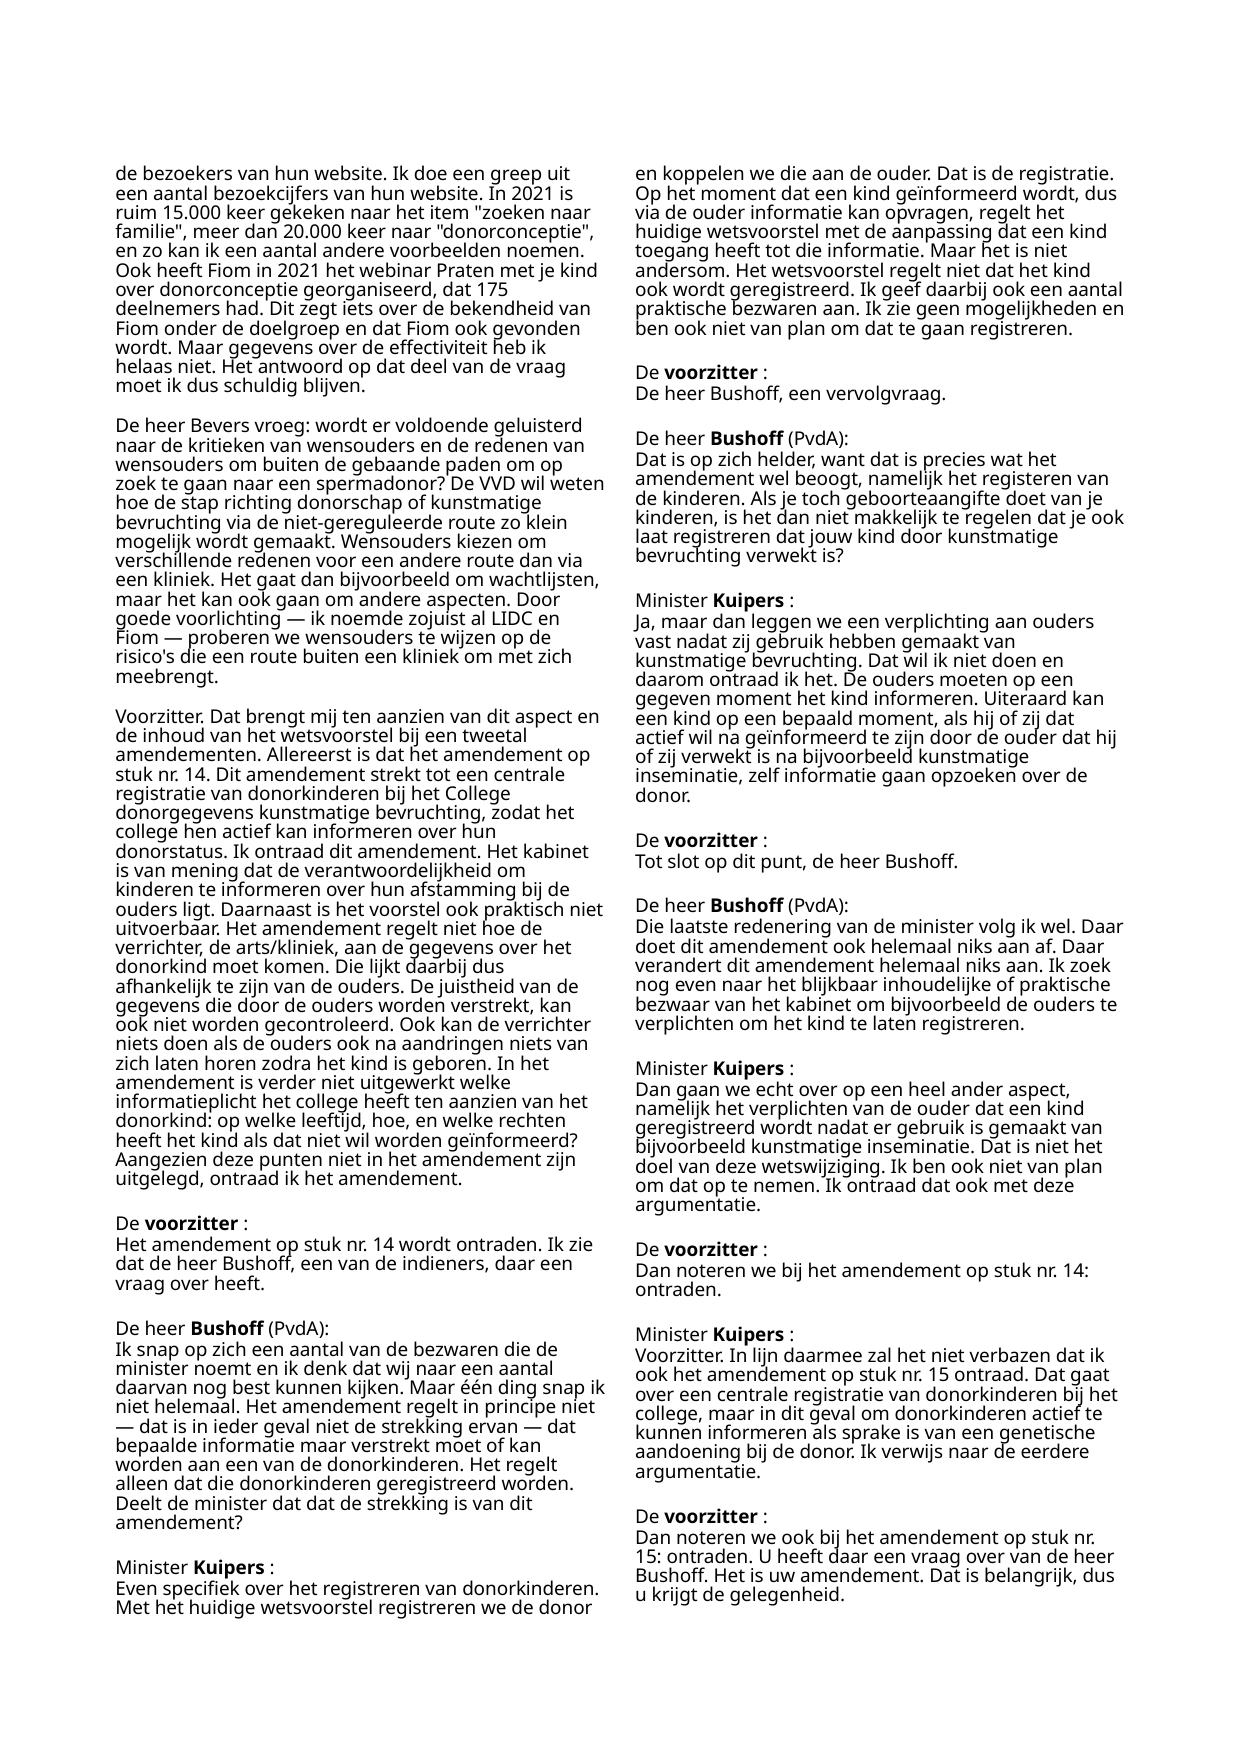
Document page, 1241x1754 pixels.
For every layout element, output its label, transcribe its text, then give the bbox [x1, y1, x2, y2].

text Die laatste redenering van de minister volg ik wel. Daar doet dit amendement ook helemaal niks aan af. Daar verandert dit amendement helemaal niks aan. Ik zoek nog even naar het blijkbaar inhoudelijke of praktische bezwaar van het kabinet om bijvoorbeeld de ouders te verplichten om het kind te laten registreren. [635, 918, 1125, 1034]
text De heer Bushoff, een vervolgvraag. [635, 385, 1125, 404]
text Even specifiek over het registreren van donorkinderen. Met het huidige wetsvoorstel registreren we de donor [115, 1580, 605, 1618]
text de bezoekers van hun website. Ik doe een greep uit een aantal bezoekcijfers van hun website. In 2021 is ruim 15.000 keer gekeken naar het item "zoeken naar familie", meer dan 20.000 keer naar "donorconceptie", en zo kan ik een aantal andere voorbeelden noemen. Ook heeft Fiom in 2021 het webinar Praten met je kind over donorconceptie georganiseerd, dat 175 deelnemers had. Dit zegt iets over de bekendheid van Fiom onder de doelgroep en dat Fiom ook gevonden wordt. Maar gegevens over de effectiviteit heb ik helaas niet. Het antwoord op dat deel van de vraag moet ik dus schuldig blijven. [115, 165, 605, 397]
text Het amendement op stuk nr. 14 wordt ontraden. Ik zie dat de heer Bushoff, een van de indieners, daar een vraag over heeft. [115, 1236, 605, 1294]
text Dat is op zich helder, want dat is precies wat het amendement wel beoogt, namelijk het registeren van de kinderen. Als je toch geboorteaangifte doet van je kinderen, is het dan niet makkelijk te regelen dat je ook laat registreren dat jouw kind door kunstmatige bevruchting verwekt is? [635, 451, 1125, 567]
text De heer Bushoff (PvdA): [115, 1315, 605, 1341]
text Minister Kuipers : [635, 588, 1125, 613]
text De heer Bevers vroeg: wordt er voldoende geluisterd naar de kritieken van wensouders en de redenen van wensouders om buiten de gebaande paden om op zoek te gaan naar een spermadonor? De VVD wil weten hoe de stap richting donorschap of kunstmatige bevruchting via de niet-gereguleerde route zo klein mogelijk wordt gemaakt. Wensouders kiezen om verschillende redenen voor een andere route dan via een kliniek. Het gaat dan bijvoorbeeld om wachtlijsten, maar het kan ook gaan om andere aspecten. Door goede voorlichting — ik noemde zojuist al LIDC en Fiom — proberen we wensouders te wijzen op de risico's die een route buiten een kliniek om met zich meebrengt. [115, 417, 605, 687]
text De voorzitter : [635, 1236, 1125, 1262]
text Dan noteren we bij het amendement op stuk nr. 14: ontraden. [635, 1262, 1125, 1301]
text Dan noteren we ook bij het amendement op stuk nr. 15: ontraden. U heeft daar een vraag over van de heer Bushoff. Het is uw amendement. Dat is belangrijk, dus u krijgt de gelegenheid. [635, 1529, 1125, 1606]
text De heer Bushoff (PvdA): [635, 425, 1125, 451]
text Voorzitter. In lijn daarmee zal het niet verbazen dat ik ook het amendement op stuk nr. 15 ontraad. Dat gaat over een centrale registratie van donorkinderen bij het college, maar in dit geval om donorkinderen actief te kunnen informeren als sprake is van een genetische aandoening bij de donor. Ik verwijs naar de eerdere argumentatie. [635, 1347, 1125, 1482]
text en koppelen we die aan de ouder. Dat is de registratie. Op het moment dat een kind geïnformeerd wordt, dus via de ouder informatie kan opvragen, regelt het huidige wetsvoorstel met de aanpassing dat een kind toegang heeft tot die informatie. Maar het is niet andersom. Het wetsvoorstel regelt niet dat het kind ook wordt geregistreerd. Ik geef daarbij ook een aantal praktische bezwaren aan. Ik zie geen mogelijkheden en ben ook niet van plan om dat te gaan registreren. [635, 165, 1125, 339]
text Minister Kuipers : [115, 1554, 605, 1580]
text Minister Kuipers : [635, 1321, 1125, 1347]
text De voorzitter : [635, 359, 1125, 385]
text De heer Bushoff (PvdA): [635, 893, 1125, 918]
text Tot slot op dit punt, de heer Bushoff. [635, 853, 1125, 872]
text Minister Kuipers : [635, 1055, 1125, 1081]
text Ik snap op zich een aantal van de bezwaren die de minister noemt en ik denk dat wij naar een aantal daarvan nog best kunnen kijken. Maar één ding snap ik niet helemaal. Het amendement regelt in principe niet — dat is in ieder geval niet de strekking ervan — dat bepaalde informatie maar verstrekt moet of kan worden aan een van de donorkinderen. Het regelt alleen dat die donorkinderen geregistreerd worden. Deelt de minister dat dat de strekking is van dit amendement? [115, 1341, 605, 1533]
text De voorzitter : [635, 1503, 1125, 1529]
text Voorzitter. Dat brengt mij ten aanzien van dit aspect en de inhoud van het wetsvoorstel bij een tweetal amendementen. Allereerst is dat het amendement op stuk nr. 14. Dit amendement strekt tot een centrale registratie van donorkinderen bij het College donorgegevens kunstmatige bevruchting, zodat het college hen actief kan informeren over hun donorstatus. Ik ontraad dit amendement. Het kabinet is van mening dat de verantwoordelijkheid om kinderen te informeren over hun afstamming bij de ouders ligt. Daarnaast is het voorstel ook praktisch niet uitvoerbaar. Het amendement regelt niet hoe de verrichter, de arts/kliniek, aan de gegevens over het donorkind moet komen. Die lijkt daarbij dus afhankelijk te zijn van de ouders. De juistheid van de gegevens die door de ouders worden verstrekt, kan ook niet worden gecontroleerd. Ook kan de verrichter niets doen als de ouders ook na aandringen niets van zich laten horen zodra het kind is geboren. In het amendement is verder niet uitgewerkt welke informatieplicht het college heeft ten aanzien van het donorkind: op welke leeftijd, hoe, en welke rechten heeft het kind als dat niet wil worden geïnformeerd? Aangezien deze punten niet in het amendement zijn uitgelegd, ontraad ik het amendement. [115, 708, 605, 1189]
text Dan gaan we echt over op een heel ander aspect, namelijk het verplichten van de ouder dat een kind geregistreerd wordt nadat er gebruik is gemaakt van bijvoorbeeld kunstmatige inseminatie. Dat is niet het doel van deze wetswijziging. Ik ben ook niet van plan om dat op te nemen. Ik ontraad dat ook met deze argumentatie. [635, 1081, 1125, 1216]
text De voorzitter : [635, 827, 1125, 853]
text De voorzitter : [115, 1210, 605, 1236]
text Ja, maar dan leggen we een verplichting aan ouders vast nadat zij gebruik hebben gemaakt van kunstmatige bevruchting. Dat wil ik niet doen en daarom ontraad ik het. De ouders moeten op een gegeven moment het kind informeren. Uiteraard kan een kind op een bepaald moment, als hij of zij dat actief wil na geïnformeerd te zijn door de ouder dat hij of zij verwekt is na bijvoorbeeld kunstmatige inseminatie, zelf informatie gaan opzoeken over de donor. [635, 613, 1125, 806]
